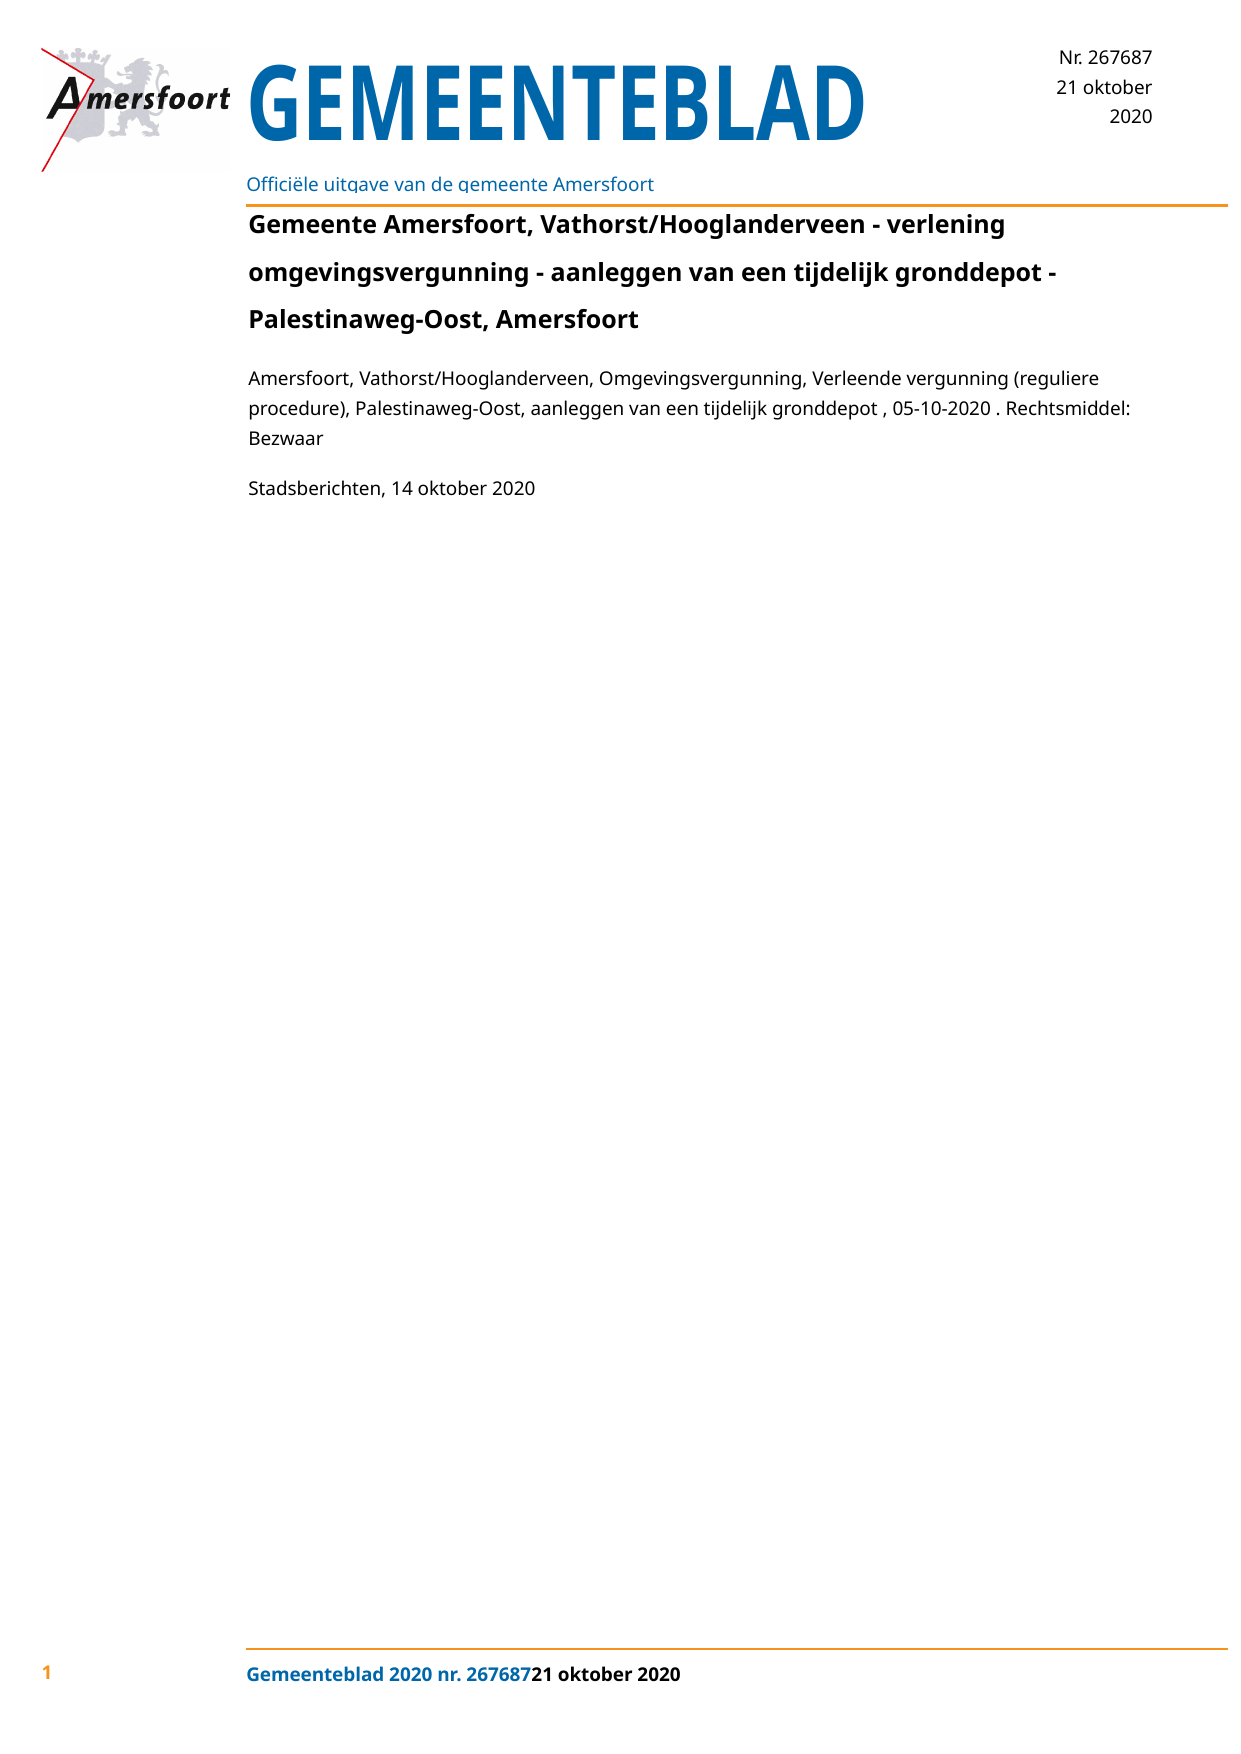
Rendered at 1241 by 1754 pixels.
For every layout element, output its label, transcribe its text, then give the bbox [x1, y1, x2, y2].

picture [41, 47, 231, 172]
text Stadsberichten, 14 oktober 2020 [248, 475, 1152, 501]
text Gemeente Amersfoort, Vathorst/Hooglanderveen - verlening omgevingsvergunning - aanleggen van een tijdelijk gronddepot - Palestinaweg-Oost, Amersfoort [248, 207, 1152, 336]
text Amersfoort, Vathorst/Hooglanderveen, Omgevingsvergunning, Verleende vergunning (reguliere procedure), Palestinaweg-Oost, aanleggen van een tijdelijk gronddepot , 05-10-2020 . Rechtsmiddel: Bezwaar [248, 366, 1152, 450]
